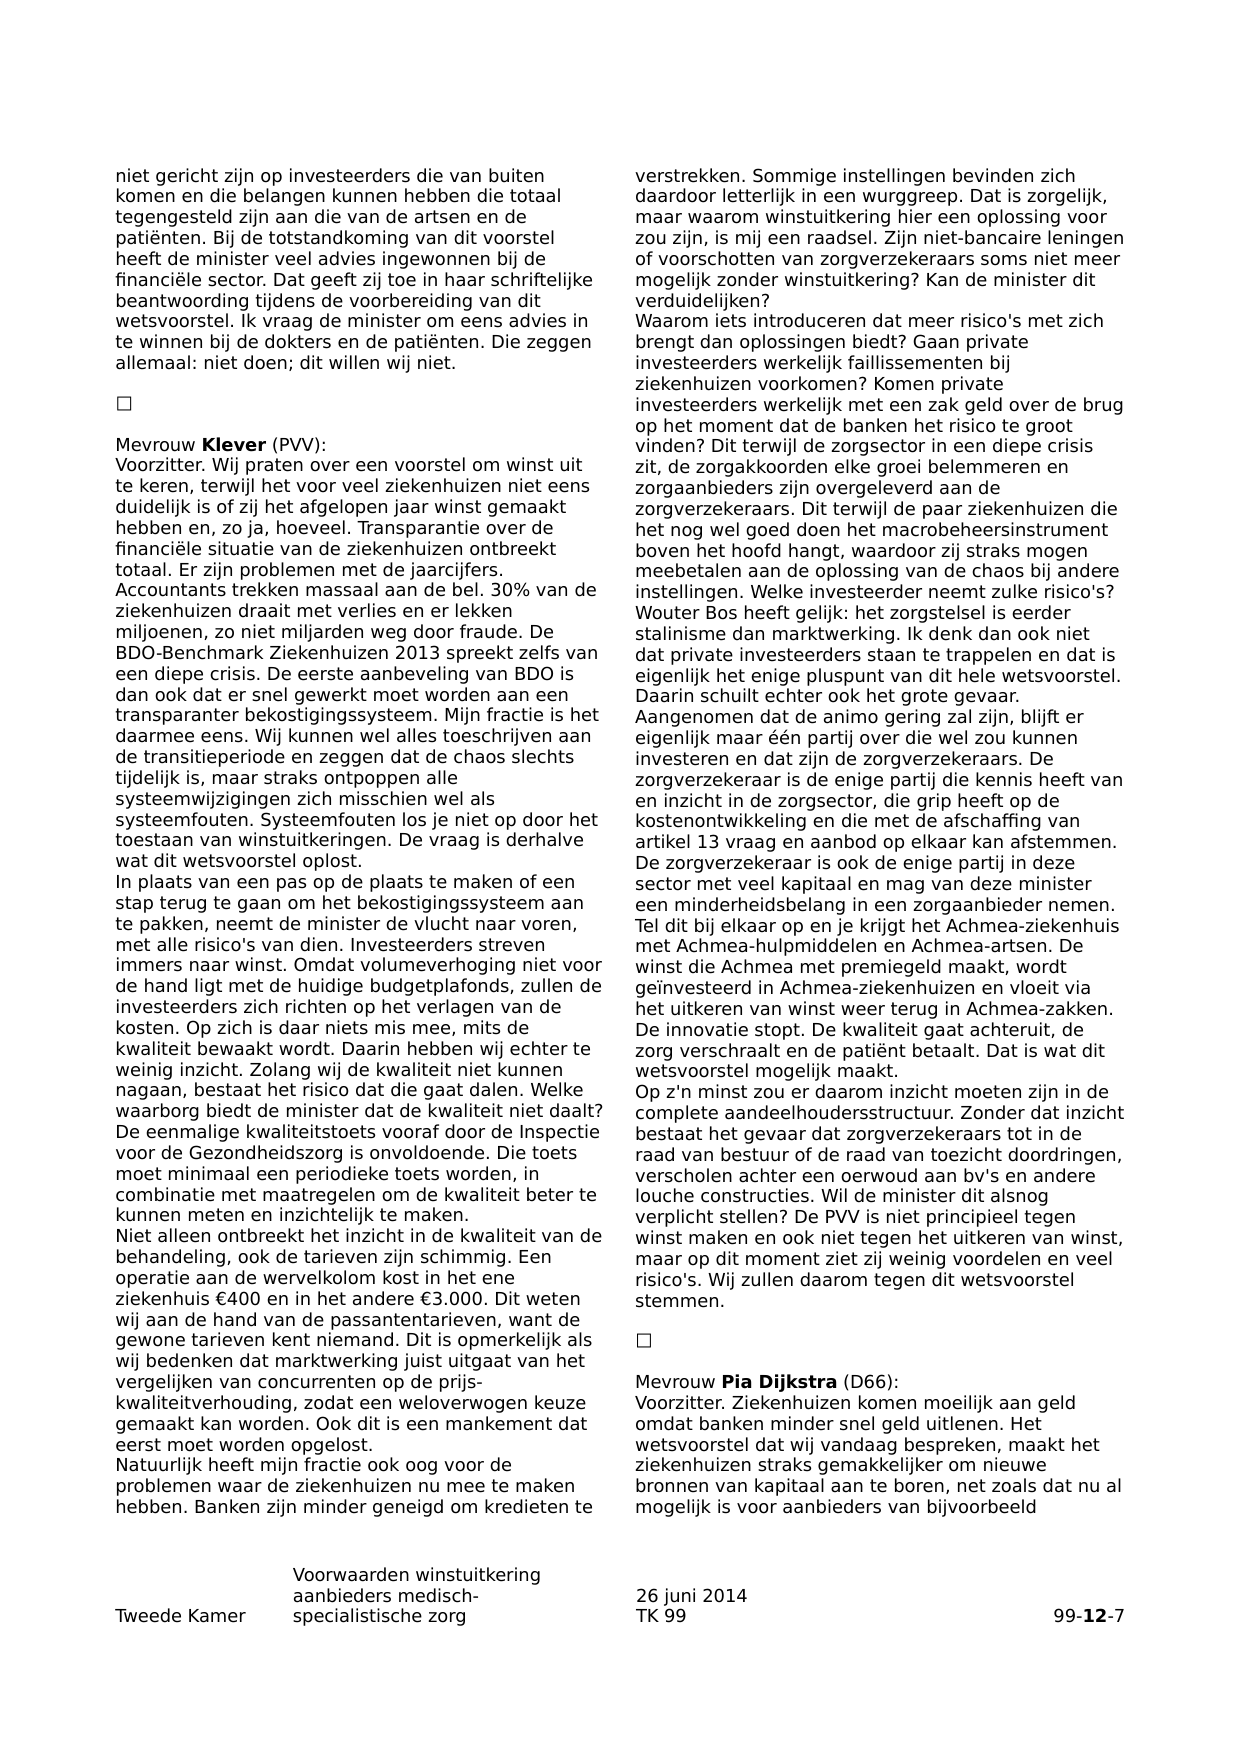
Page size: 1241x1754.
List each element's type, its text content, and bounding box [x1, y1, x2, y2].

text verstrekken. Sommige instellingen bevinden zich daardoor letterlijk in een wurggreep. Dat is zorgelijk, maar waarom winstuitkering hier een oplossing voor zou zijn, is mij een raadsel. Zijn niet-bancaire leningen of voorschotten van zorgverzekeraars soms niet meer mogelijk zonder winstuitkering? Kan de minister dit verduidelijken? [635, 165, 1125, 311]
text Mevrouw Pia Dijkstra (D66): [635, 1372, 1125, 1393]
text Voorzitter. Ziekenhuizen komen moeilijk aan geld omdat banken minder snel geld uitlenen. Het wetsvoorstel dat wij vandaag bespreken, maakt het ziekenhuizen straks gemakkelijker om nieuwe bronnen van kapitaal aan te boren, net zoals dat nu al mogelijk is voor aanbieders van bijvoorbeeld [635, 1393, 1125, 1518]
text Niet alleen ontbreekt het inzicht in de kwaliteit van de behandeling, ook de tarieven zijn schimmig. Een operatie aan de wervelkolom kost in het ene ziekenhuis €400 en in het andere €3.000. Dit weten wij aan de hand van de passantentarieven, want de gewone tarieven kent niemand. Dit is opmerkelijk als wij bedenken dat marktwerking juist uitgaat van het vergelijken van concurrenten op de prijs-kwaliteitverhouding, zodat een weloverwogen keuze gemaakt kan worden. Ook dit is een mankement dat eerst moet worden opgelost. [115, 1226, 605, 1455]
text Natuurlijk heeft mijn fractie ook oog voor de problemen waar de ziekenhuizen nu mee te maken hebben. Banken zijn minder geneigd om kredieten te [115, 1455, 605, 1518]
text Voorzitter. Wij praten over een voorstel om winst uit te keren, terwijl het voor veel ziekenhuizen niet eens duidelijk is of zij het afgelopen jaar winst gemaakt hebben en, zo ja, hoeveel. Transparantie over de financiële situatie van de ziekenhuizen ontbreekt totaal. Er zijn problemen met de jaarcijfers. Accountants trekken massaal aan de bel. 30% van de ziekenhuizen draait met verlies en er lekken miljoenen, zo niet miljarden weg door fraude. De BDO-Benchmark Ziekenhuizen 2013 spreekt zelfs van een diepe crisis. De eerste aanbeveling van BDO is dan ook dat er snel gewerkt moet worden aan een transparanter bekostigingssysteem. Mijn fractie is het daarmee eens. Wij kunnen wel alles toeschrijven aan de transitieperiode en zeggen dat de chaos slechts tijdelijk is, maar straks ontpoppen alle systeemwijzigingen zich misschien wel als systeemfouten. Systeemfouten los je niet op door het toestaan van winstuitkeringen. De vraag is derhalve wat dit wetsvoorstel oplost. [115, 455, 605, 872]
text ⬜ [635, 1331, 1125, 1352]
text ⬜ [115, 394, 605, 414]
text In plaats van een pas op de plaats te maken of een stap terug te gaan om het bekostigingssysteem aan te pakken, neemt de minister de vlucht naar voren, met alle risico's van dien. Investeerders streven immers naar winst. Omdat volumeverhoging niet voor de hand ligt met de huidige budgetplafonds, zullen de investeerders zich richten op het verlagen van de kosten. Op zich is daar niets mis mee, mits de kwaliteit bewaakt wordt. Daarin hebben wij echter te weinig inzicht. Zolang wij de kwaliteit niet kunnen nagaan, bestaat het risico dat die gaat dalen. Welke waarborg biedt de minister dat de kwaliteit niet daalt? De eenmalige kwaliteitstoets vooraf door de Inspectie voor de Gezondheidszorg is onvoldoende. Die toets moet minimaal een periodieke toets worden, in combinatie met maatregelen om de kwaliteit beter te kunnen meten en inzichtelijk te maken. [115, 872, 605, 1226]
text niet gericht zijn op investeerders die van buiten komen en die belangen kunnen hebben die totaal tegengesteld zijn aan die van de artsen en de patiënten. Bij de totstandkoming van dit voorstel heeft de minister veel advies ingewonnen bij de financiële sector. Dat geeft zij toe in haar schriftelijke beantwoording tijdens de voorbereiding van dit wetsvoorstel. Ik vraag de minister om eens advies in te winnen bij de dokters en de patiënten. Die zeggen allemaal: niet doen; dit willen wij niet. [115, 165, 605, 374]
text Mevrouw Klever (PVV): [115, 434, 605, 455]
text Daarin schuilt echter ook het grote gevaar. Aangenomen dat de animo gering zal zijn, blijft er eigenlijk maar één partij over die wel zou kunnen investeren en dat zijn de zorgverzekeraars. De zorgverzekeraar is de enige partij die kennis heeft van en inzicht in de zorgsector, die grip heeft op de kostenontwikkeling en die met de afschaffing van artikel 13 vraag en aanbod op elkaar kan afstemmen. De zorgverzekeraar is ook de enige partij in deze sector met veel kapitaal en mag van deze minister een minderheidsbelang in een zorgaanbieder nemen. Tel dit bij elkaar op en je krijgt het Achmea-ziekenhuis met Achmea-hulpmiddelen en Achmea-artsen. De winst die Achmea met premiegeld maakt, wordt geïnvesteerd in Achmea-ziekenhuizen en vloeit via het uitkeren van winst weer terug in Achmea-zakken. De innovatie stopt. De kwaliteit gaat achteruit, de zorg verschraalt en de patiënt betaalt. Dat is wat dit wetsvoorstel mogelijk maakt. [635, 686, 1125, 1082]
text Op z'n minst zou er daarom inzicht moeten zijn in de complete aandeelhoudersstructuur. Zonder dat inzicht bestaat het gevaar dat zorgverzekeraars tot in de raad van bestuur of de raad van toezicht doordringen, verscholen achter een oerwoud aan bv's en andere louche constructies. Wil de minister dit alsnog verplicht stellen? De PVV is niet principieel tegen winst maken en ook niet tegen het uitkeren van winst, maar op dit moment ziet zij weinig voordelen en veel risico's. Wij zullen daarom tegen dit wetsvoorstel stemmen. [635, 1082, 1125, 1311]
text Waarom iets introduceren dat meer risico's met zich brengt dan oplossingen biedt? Gaan private investeerders werkelijk faillissementen bij ziekenhuizen voorkomen? Komen private investeerders werkelijk met een zak geld over de brug op het moment dat de banken het risico te groot vinden? Dit terwijl de zorgsector in een diepe crisis zit, de zorgakkoorden elke groei belemmeren en zorgaanbieders zijn overgeleverd aan de zorgverzekeraars. Dit terwijl de paar ziekenhuizen die het nog wel goed doen het macrobeheersinstrument boven het hoofd hangt, waardoor zij straks mogen meebetalen aan de oplossing van de chaos bij andere instellingen. Welke investeerder neemt zulke risico's? Wouter Bos heeft gelijk: het zorgstelsel is eerder stalinisme dan marktwerking. Ik denk dan ook niet dat private investeerders staan te trappelen en dat is eigenlijk het enige pluspunt van dit hele wetsvoorstel. [635, 311, 1125, 686]
